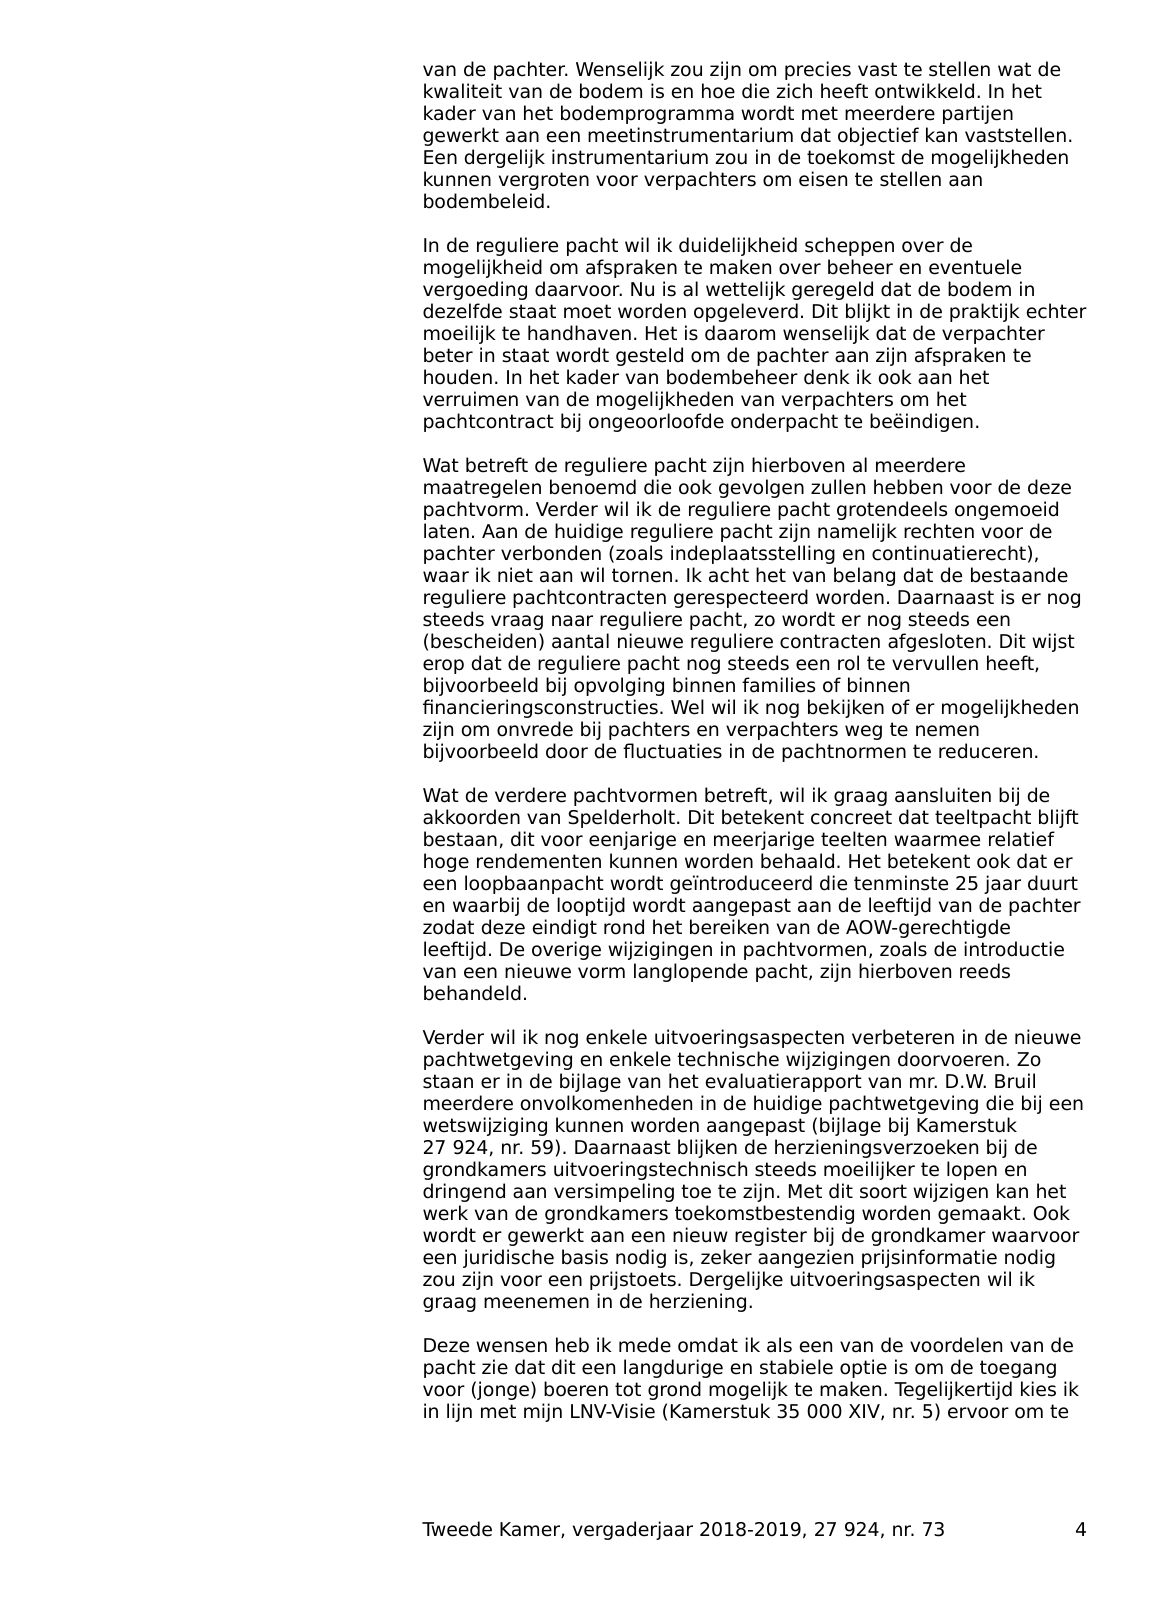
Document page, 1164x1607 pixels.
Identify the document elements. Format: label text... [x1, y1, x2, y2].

text Deze wensen heb ik mede omdat ik als een van de voordelen van de pacht zie dat dit een langdurige en stabiele optie is om de toegang voor (jonge) boeren tot grond mogelijk te maken. Tegelijkertijd kies ik in lijn met mijn LNV-Visie (Kamerstuk 35 000 XIV, nr. 5) ervoor om te [422, 1335, 1087, 1423]
text Verder wil ik nog enkele uitvoeringsaspecten verbeteren in de nieuwe pachtwetgeving en enkele technische wijzigingen doorvoeren. Zo staan er in de bijlage van het evaluatierapport van mr. D.W. Bruil meerdere onvolkomenheden in de huidige pachtwetgeving die bij een wetswijziging kunnen worden aangepast (bijlage bij Kamerstuk 27 924, nr. 59). Daarnaast blijken de herzieningsverzoeken bij de grondkamers uitvoeringstechnisch steeds moeilijker te lopen en dringend aan versimpeling toe te zijn. Met dit soort wijzigen kan het werk van de grondkamers toekomstbestendig worden gemaakt. Ook wordt er gewerkt aan een nieuw register bij de grondkamer waarvoor een juridische basis nodig is, zeker aangezien prijsinformatie nodig zou zijn voor een prijstoets. Dergelijke uitvoeringsaspecten wil ik graag meenemen in de herziening. [422, 1027, 1087, 1313]
text Wat betreft de reguliere pacht zijn hierboven al meerdere maatregelen benoemd die ook gevolgen zullen hebben voor de deze pachtvorm. Verder wil ik de reguliere pacht grotendeels ongemoeid laten. Aan de huidige reguliere pacht zijn namelijk rechten voor de pachter verbonden (zoals indeplaatsstelling en continuatierecht), waar ik niet aan wil tornen. Ik acht het van belang dat de bestaande reguliere pachtcontracten gerespecteerd worden. Daarnaast is er nog steeds vraag naar reguliere pacht, zo wordt er nog steeds een (bescheiden) aantal nieuwe reguliere contracten afgesloten. Dit wijst erop dat de reguliere pacht nog steeds een rol te vervullen heeft, bijvoorbeeld bij opvolging binnen families of binnen financieringsconstructies. Wel wil ik nog bekijken of er mogelijkheden zijn om onvrede bij pachters en verpachters weg te nemen bijvoorbeeld door de fluctuaties in de pachtnormen te reduceren. [422, 455, 1087, 763]
text Wat de verdere pachtvormen betreft, wil ik graag aansluiten bij de akkoorden van Spelderholt. Dit betekent concreet dat teeltpacht blijft bestaan, dit voor eenjarige en meerjarige teelten waarmee relatief hoge rendementen kunnen worden behaald. Het betekent ook dat er een loopbaanpacht wordt geïntroduceerd die tenminste 25 jaar duurt en waarbij de looptijd wordt aangepast aan de leeftijd van de pachter zodat deze eindigt rond het bereiken van de AOW-gerechtigde leeftijd. De overige wijzigingen in pachtvormen, zoals de introductie van een nieuwe vorm langlopende pacht, zijn hierboven reeds behandeld. [422, 785, 1087, 1005]
text In de reguliere pacht wil ik duidelijkheid scheppen over de mogelijkheid om afspraken te maken over beheer en eventuele vergoeding daarvoor. Nu is al wettelijk geregeld dat de bodem in dezelfde staat moet worden opgeleverd. Dit blijkt in de praktijk echter moeilijk te handhaven. Het is daarom wenselijk dat de verpachter beter in staat wordt gesteld om de pachter aan zijn afspraken te houden. In het kader van bodembeheer denk ik ook aan het verruimen van de mogelijkheden van verpachters om het pachtcontract bij ongeoorloofde onderpacht te beëindigen. [422, 235, 1087, 433]
text van de pachter. Wenselijk zou zijn om precies vast te stellen wat de kwaliteit van de bodem is en hoe die zich heeft ontwikkeld. In het kader van het bodemprogramma wordt met meerdere partijen gewerkt aan een meetinstrumentarium dat objectief kan vaststellen. Een dergelijk instrumentarium zou in de toekomst de mogelijkheden kunnen vergroten voor verpachters om eisen te stellen aan bodembeleid. [422, 59, 1087, 213]
